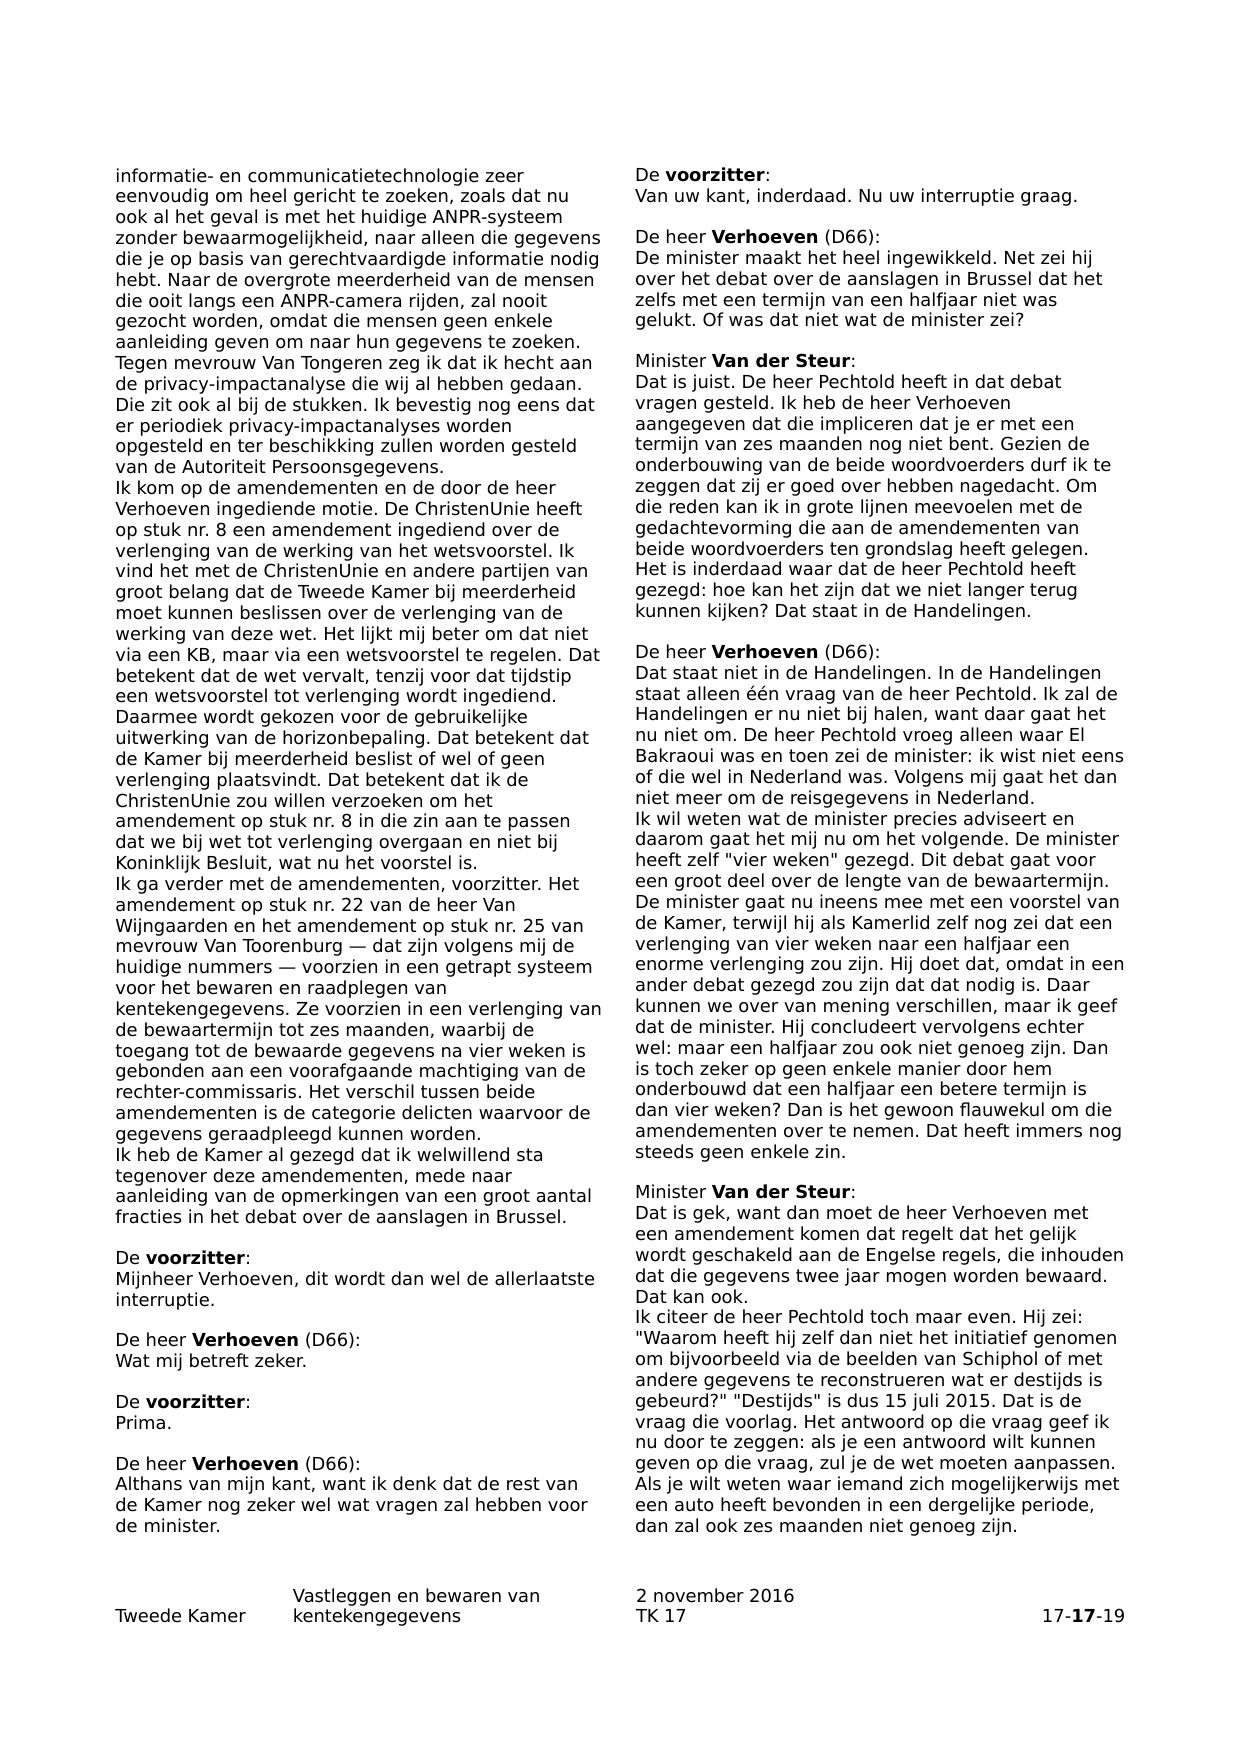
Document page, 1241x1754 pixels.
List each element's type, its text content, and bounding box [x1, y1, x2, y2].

text De heer Verhoeven (D66): [115, 1453, 605, 1474]
text Minister Van der Steur: [635, 351, 1125, 372]
text Dat is juist. De heer Pechtold heeft in dat debat vragen gesteld. Ik heb de heer Verhoeven aangegeven dat die impliceren dat je er met een termijn van zes maanden nog niet bent. Gezien de onderbouwing van de beide woordvoerders durf ik te zeggen dat zij er goed over hebben nagedacht. Om die reden kan ik in grote lijnen meevoelen met de gedachtevorming die aan de amendementen van beide woordvoerders ten grondslag heeft gelegen. Het is inderdaad waar dat de heer Pechtold heeft gezegd: hoe kan het zijn dat we niet langer terug kunnen kijken? Dat staat in de Handelingen. [635, 372, 1125, 622]
text Minister Van der Steur: [635, 1182, 1125, 1203]
text Prima. [115, 1412, 605, 1433]
text De heer Verhoeven (D66): [635, 642, 1125, 662]
text Van uw kant, inderdaad. Nu uw interruptie graag. [635, 186, 1125, 207]
text De heer Verhoeven (D66): [635, 227, 1125, 248]
text Ik kom op de amendementen en de door de heer Verhoeven ingediende motie. De ChristenUnie heeft op stuk nr. 8 een amendement ingediend over de verlenging van de werking van het wetsvoorstel. Ik vind het met de ChristenUnie en andere partijen van groot belang dat de Tweede Kamer bij meerderheid moet kunnen beslissen over de verlenging van de werking van deze wet. Het lijkt mij beter om dat niet via een KB, maar via een wetsvoorstel te regelen. Dat betekent dat de wet vervalt, tenzij voor dat tijdstip een wetsvoorstel tot verlenging wordt ingediend. Daarmee wordt gekozen voor de gebruikelijke uitwerking van de horizonbepaling. Dat betekent dat de Kamer bij meerderheid beslist of wel of geen verlenging plaatsvindt. Dat betekent dat ik de ChristenUnie zou willen verzoeken om het amendement op stuk nr. 8 in die zin aan te passen dat we bij wet tot verlenging overgaan en niet bij Koninklijk Besluit, wat nu het voorstel is. [115, 478, 605, 874]
text Ik citeer de heer Pechtold toch maar even. Hij zei: "Waarom heeft hij zelf dan niet het initiatief genomen om bijvoorbeeld via de beelden van Schiphol of met andere gegevens te reconstrueren wat er destijds is gebeurd?" "Destijds" is dus 15 juli 2015. Dat is de vraag die voorlag. Het antwoord op die vraag geef ik nu door te zeggen: als je een antwoord wilt kunnen geven op die vraag, zul je de wet moeten aanpassen. Als je wilt weten waar iemand zich mogelijkerwijs met een auto heeft bevonden in een dergelijke periode, dan zal ook zes maanden niet genoeg zijn. [635, 1307, 1125, 1536]
text Dat staat niet in de Handelingen. In de Handelingen staat alleen één vraag van de heer Pechtold. Ik zal de Handelingen er nu niet bij halen, want daar gaat het nu niet om. De heer Pechtold vroeg alleen waar El Bakraoui was en toen zei de minister: ik wist niet eens of die wel in Nederland was. Volgens mij gaat het dan niet meer om de reisgegevens in Nederland. [635, 662, 1125, 808]
text De voorzitter: [115, 1392, 605, 1412]
text informatie- en communicatietechnologie zeer eenvoudig om heel gericht te zoeken, zoals dat nu ook al het geval is met het huidige ANPR-systeem zonder bewaarmogelijkheid, naar alleen die gegevens die je op basis van gerechtvaardigde informatie nodig hebt. Naar de overgrote meerderheid van de mensen die ooit langs een ANPR-camera rijden, zal nooit gezocht worden, omdat die mensen geen enkele aanleiding geven om naar hun gegevens te zoeken. [115, 165, 605, 353]
text Althans van mijn kant, want ik denk dat de rest van de Kamer nog zeker wel wat vragen zal hebben voor de minister. [115, 1474, 605, 1537]
text Ik heb de Kamer al gezegd dat ik welwillend sta tegenover deze amendementen, mede naar aanleiding van de opmerkingen van een groot aantal fracties in het debat over de aanslagen in Brussel. [115, 1144, 605, 1228]
text Dat is gek, want dan moet de heer Verhoeven met een amendement komen dat regelt dat het gelijk wordt geschakeld aan de Engelse regels, die inhouden dat die gegevens twee jaar mogen worden bewaard. Dat kan ook. [635, 1203, 1125, 1307]
text Ik wil weten wat de minister precies adviseert en daarom gaat het mij nu om het volgende. De minister heeft zelf "vier weken" gezegd. Dit debat gaat voor een groot deel over de lengte van de bewaartermijn. De minister gaat nu ineens mee met een voorstel van de Kamer, terwijl hij als Kamerlid zelf nog zei dat een verlenging van vier weken naar een halfjaar een enorme verlenging zou zijn. Hij doet dat, omdat in een ander debat gezegd zou zijn dat dat nodig is. Daar kunnen we over van mening verschillen, maar ik geef dat de minister. Hij concludeert vervolgens echter wel: maar een halfjaar zou ook niet genoeg zijn. Dan is toch zeker op geen enkele manier door hem onderbouwd dat een halfjaar een betere termijn is dan vier weken? Dan is het gewoon flauwekul om die amendementen over te nemen. Dat heeft immers nog steeds geen enkele zin. [635, 808, 1125, 1162]
text Mijnheer Verhoeven, dit wordt dan wel de allerlaatste interruptie. [115, 1268, 605, 1310]
text De minister maakt het heel ingewikkeld. Net zei hij over het debat over de aanslagen in Brussel dat het zelfs met een termijn van een halfjaar niet was gelukt. Of was dat niet wat de minister zei? [635, 248, 1125, 331]
text De voorzitter: [635, 165, 1125, 186]
text Ik ga verder met de amendementen, voorzitter. Het amendement op stuk nr. 22 van de heer Van Wijngaarden en het amendement op stuk nr. 25 van mevrouw Van Toorenburg — dat zijn volgens mij de huidige nummers — voorzien in een getrapt systeem voor het bewaren en raadplegen van kentekengegevens. Ze voorzien in een verlenging van de bewaartermijn tot zes maanden, waarbij de toegang tot de bewaarde gegevens na vier weken is gebonden aan een voorafgaande machtiging van de rechter-commissaris. Het verschil tussen beide amendementen is de categorie delicten waarvoor de gegevens geraadpleegd kunnen worden. [115, 874, 605, 1144]
text De voorzitter: [115, 1248, 605, 1268]
text Tegen mevrouw Van Tongeren zeg ik dat ik hecht aan de privacy-impactanalyse die wij al hebben gedaan. Die zit ook al bij de stukken. Ik bevestig nog eens dat er periodiek privacy-impactanalyses worden opgesteld en ter beschikking zullen worden gesteld van de Autoriteit Persoonsgegevens. [115, 353, 605, 478]
text De heer Verhoeven (D66): [115, 1330, 605, 1351]
text Wat mij betreft zeker. [115, 1351, 605, 1372]
